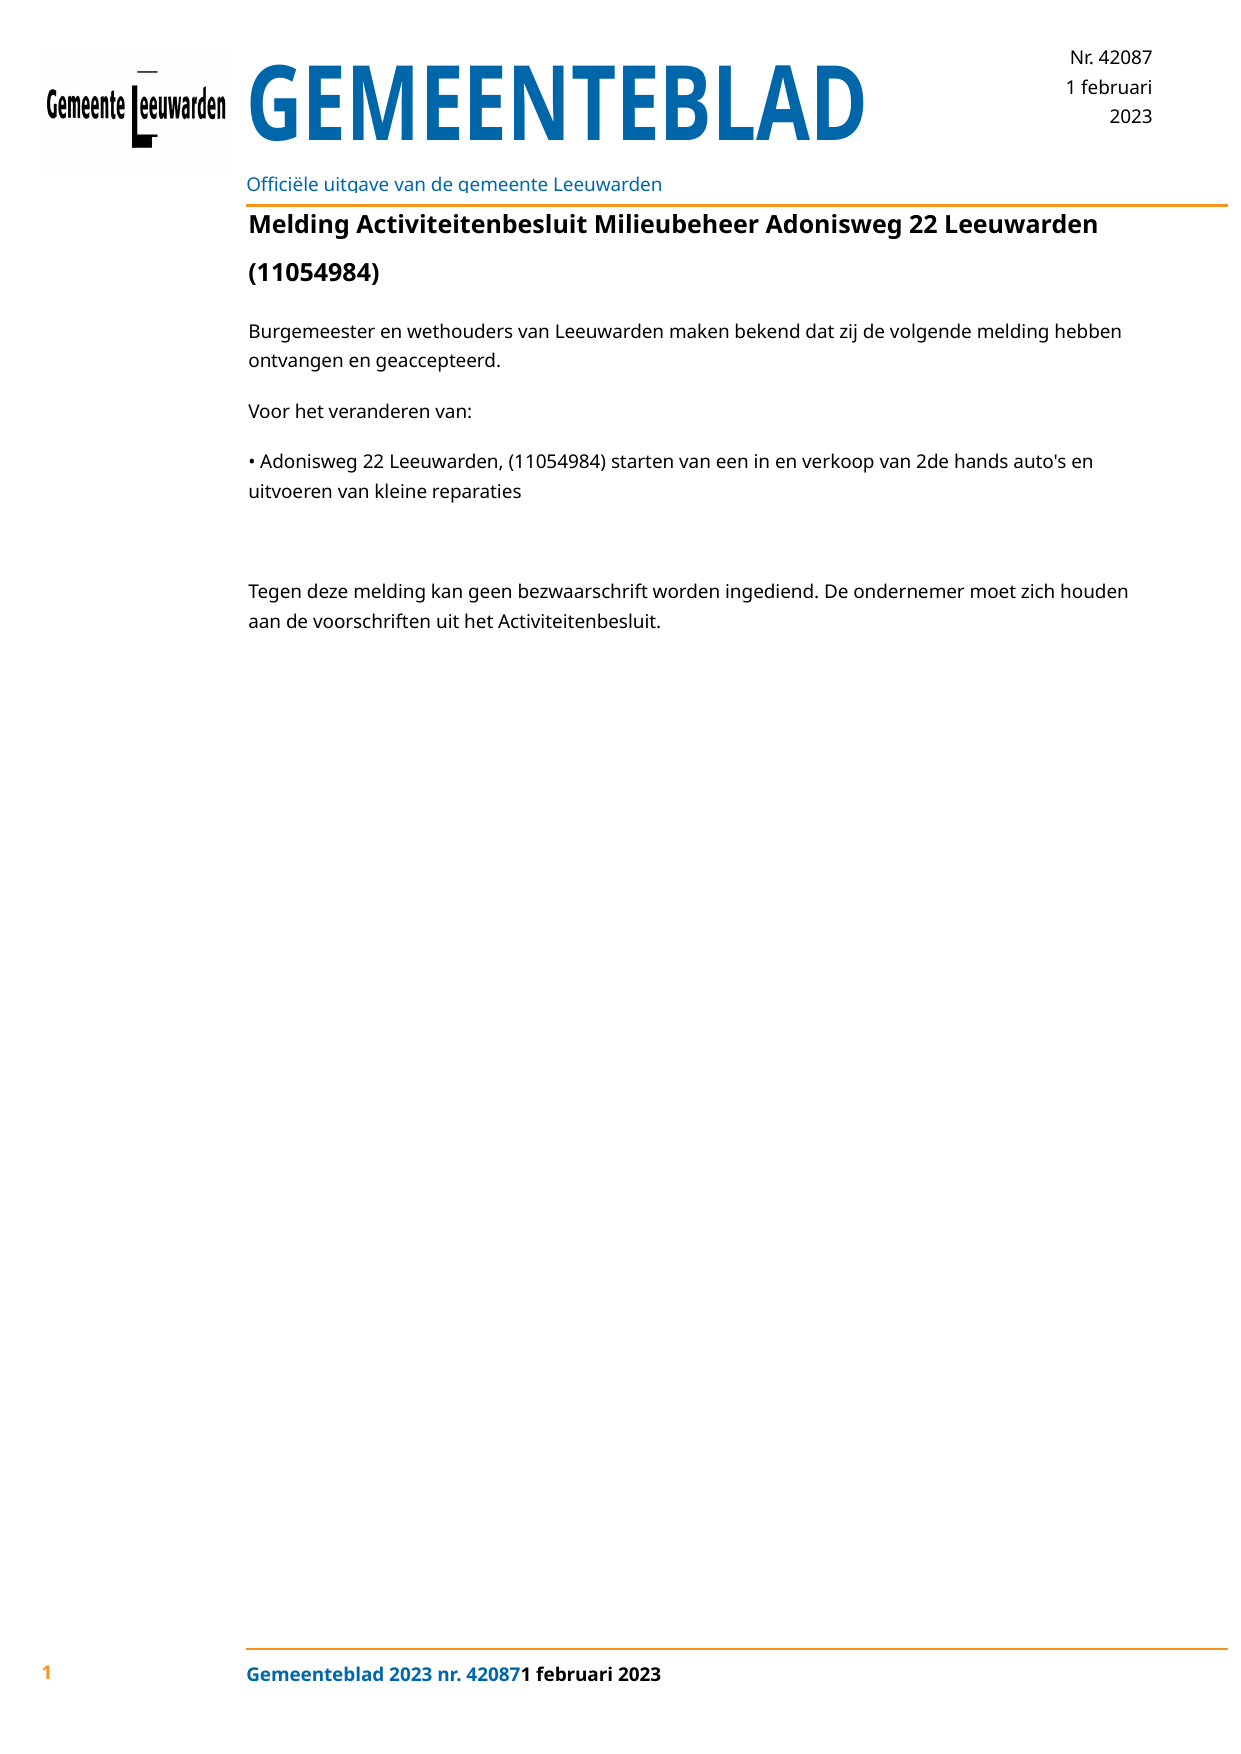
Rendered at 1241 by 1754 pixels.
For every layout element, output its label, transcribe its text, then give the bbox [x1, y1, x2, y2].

text • Adonisweg 22 Leeuwarden, (11054984) starten van een in en verkoop van 2de hands auto's en uitvoeren van kleine reparaties [248, 448, 1152, 504]
text Melding Activiteitenbesluit Milieubeheer Adonisweg 22 Leeuwarden (11054984) [248, 207, 1152, 288]
text Burgemeester en wethouders van Leeuwarden maken bekend dat zij de volgende melding hebben ontvangen en geaccepteerd. [248, 318, 1152, 373]
text Tegen deze melding kan geen bezwaarschrift worden ingediend. De ondernemer moet zich houden aan de voorschriften uit het Activiteitenbesluit. [248, 579, 1152, 634]
picture [41, 47, 231, 172]
text Voor het veranderen van: [248, 398, 1152, 424]
